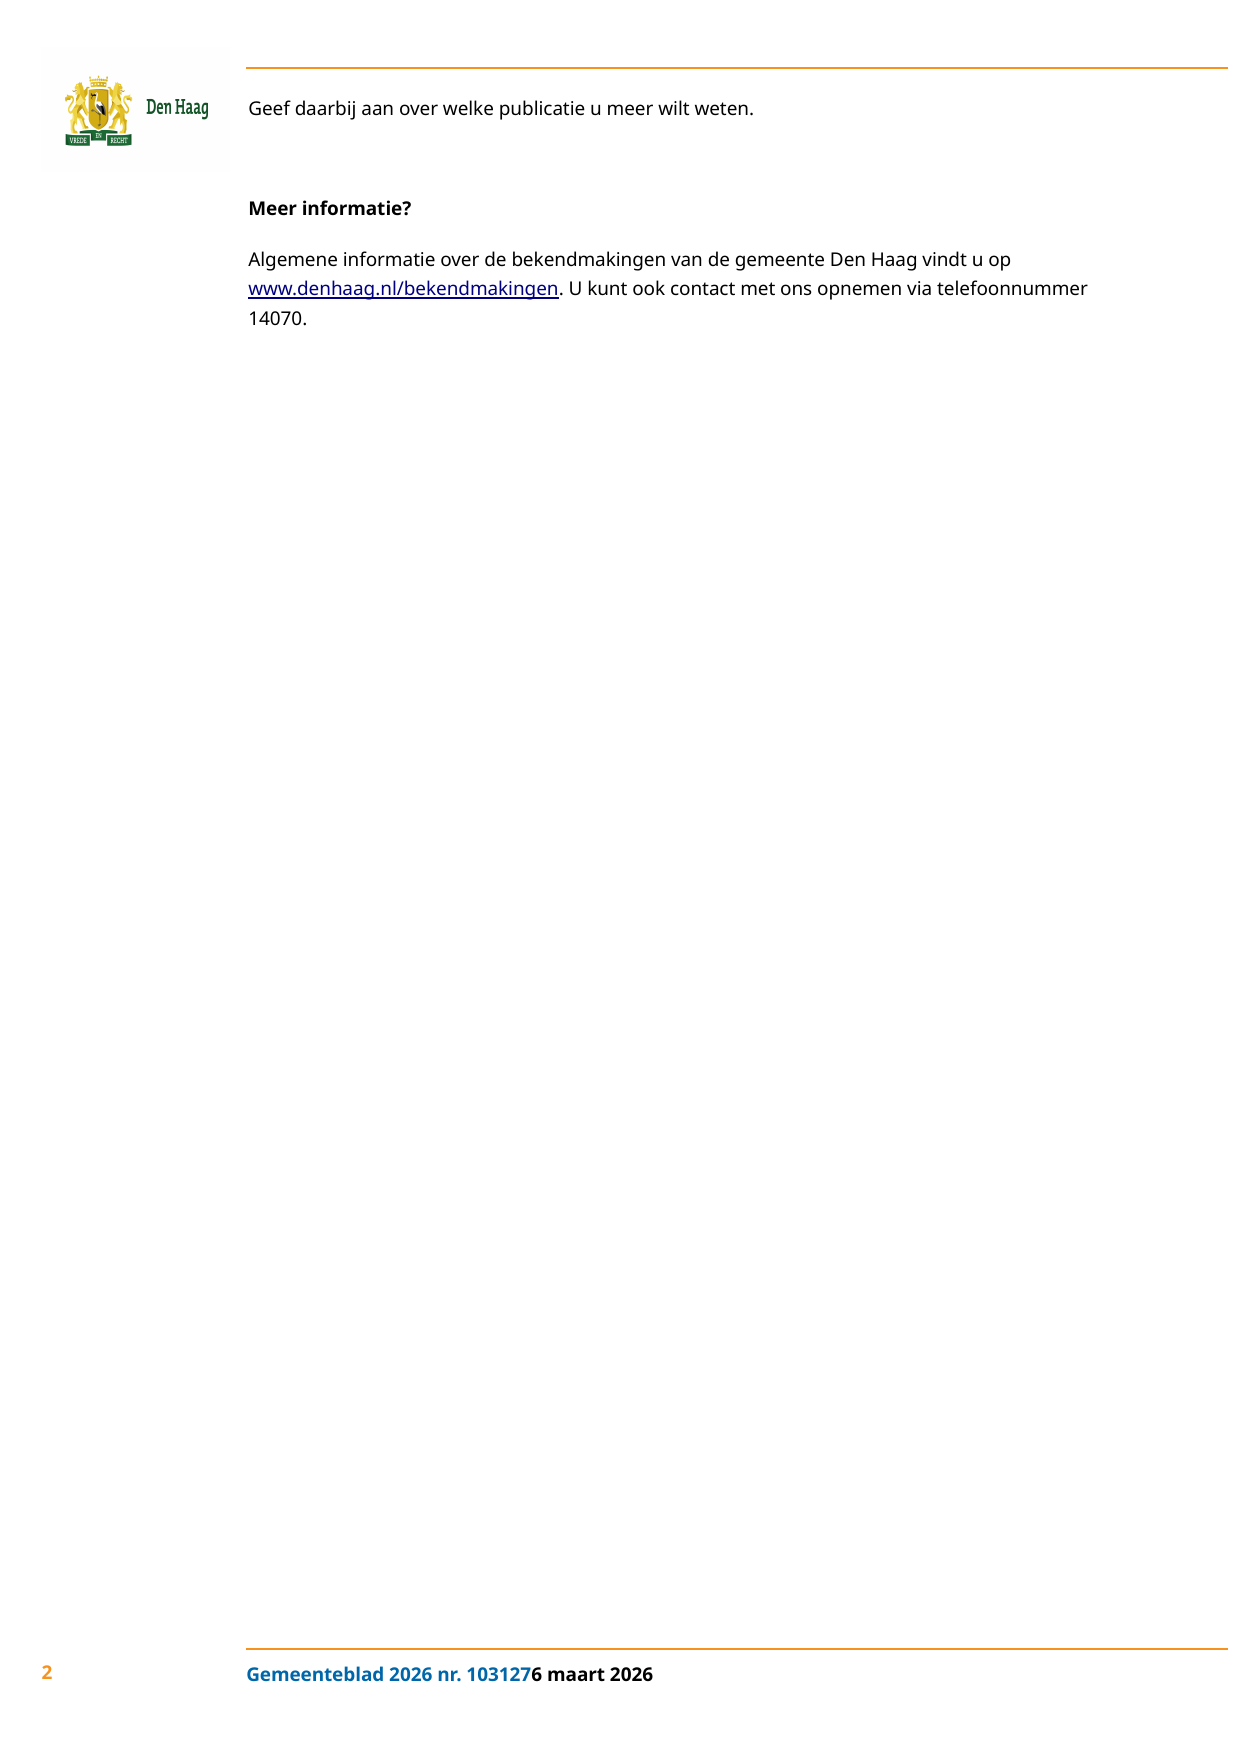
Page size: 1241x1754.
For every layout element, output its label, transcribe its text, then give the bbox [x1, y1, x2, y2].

text Meer informatie? [248, 196, 1152, 221]
text Algemene informatie over de bekendmakingen van de gemeente Den Haag vindt u op www.denhaag.nl/bekendmakingen. U kunt ook contact met ons opnemen via telefoonnummer 14070. [248, 246, 1152, 331]
text Geef daarbij aan over welke publicatie u meer wilt weten. [248, 95, 1152, 121]
picture [41, 47, 231, 172]
